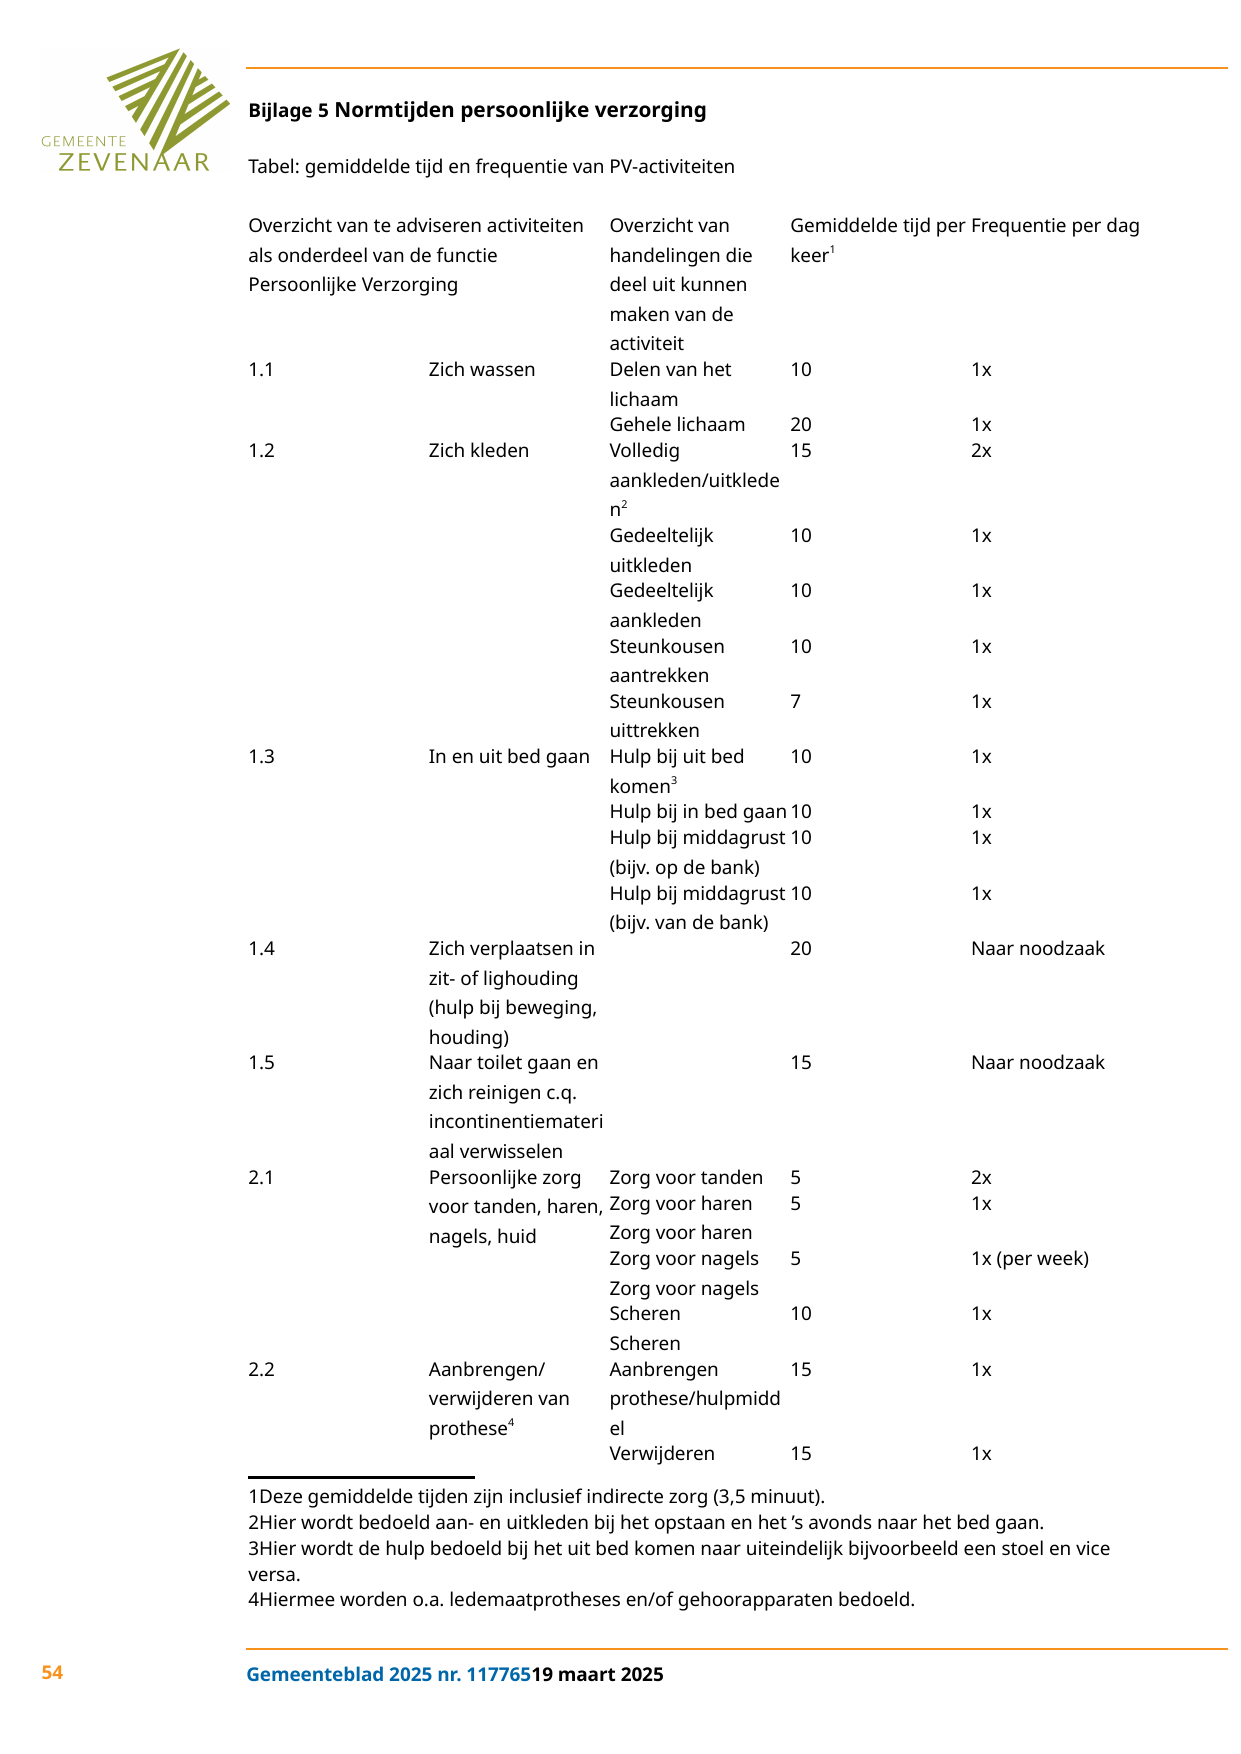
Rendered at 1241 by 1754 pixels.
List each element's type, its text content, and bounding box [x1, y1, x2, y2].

table_cell 10 [790, 1300, 971, 1356]
table_header Overzicht van handelingen die deel uit kunnen maken van de activiteit [609, 212, 790, 356]
picture [41, 47, 231, 172]
table_cell 10 [790, 578, 971, 633]
table_cell 1x [971, 412, 1152, 437]
table_cell 2.2 [248, 1356, 429, 1466]
table_cell 1x [971, 522, 1152, 577]
table_cell Scheren Scheren [609, 1300, 790, 1356]
table_cell Zich wassen [429, 356, 609, 437]
table_cell Steunkousen uittrekken [609, 688, 790, 743]
table_cell Steunkousen aantrekken [609, 633, 790, 688]
table_cell 15 [790, 1356, 971, 1441]
text Bijlage 5 Normtijden persoonlijke verzorging [248, 95, 1152, 123]
table_cell 1.3 [248, 744, 429, 935]
table_cell 10 [790, 825, 971, 880]
text Tabel: gemiddelde tijd en frequentie van PV-activiteiten [248, 153, 1152, 179]
table_cell 1.5 [248, 1050, 429, 1164]
table_cell Zich kleden [429, 437, 609, 743]
table_cell Zorg voor nagels Zorg voor nagels [609, 1245, 790, 1300]
table_cell Volledig aankleden/uitkleden [609, 437, 790, 522]
table_cell 10 [790, 522, 971, 577]
table_cell 1.4 [248, 935, 429, 1049]
table_cell Delen van het lichaam [609, 356, 790, 412]
table_cell Gedeeltelijk aankleden [609, 578, 790, 633]
table_cell Naar noodzaak [971, 1050, 1152, 1164]
table_cell 5 [790, 1190, 971, 1245]
table_cell 15 [790, 437, 971, 522]
table_cell 1x (per week) [971, 1245, 1152, 1300]
table_cell Zorg voor haren Zorg voor haren [609, 1190, 790, 1245]
table_cell 1.2 [248, 437, 429, 743]
table_cell Aanbrengen prothese/hulpmiddel [609, 1356, 790, 1441]
table_cell 20 [790, 935, 971, 1049]
table_cell 2.1 [248, 1164, 429, 1356]
table_cell Persoonlijke zorg voor tanden, haren, nagels, huid [429, 1164, 609, 1356]
table_cell Naar noodzaak [971, 935, 1152, 1049]
table_cell 5 [790, 1164, 971, 1190]
table_cell Hulp bij middagrust (bijv. van de bank) [609, 880, 790, 935]
table_cell 1x [971, 744, 1152, 799]
table_cell 1x [971, 356, 1152, 412]
table_cell 1.1 [248, 356, 429, 437]
table_cell 1x [971, 1441, 1152, 1466]
table_cell 1x [971, 825, 1152, 880]
table_cell 10 [790, 356, 971, 412]
table_cell 1x [971, 578, 1152, 633]
table_cell 1x [971, 880, 1152, 935]
table_cell [609, 1050, 790, 1164]
table_cell Verwijderen [609, 1441, 790, 1466]
table_cell Gedeeltelijk uitkleden [609, 522, 790, 577]
table_cell 10 [790, 880, 971, 935]
table_cell In en uit bed gaan [429, 744, 609, 935]
table_cell Zich verplaatsen in zit- of lighouding (hulp bij beweging, houding) [429, 935, 609, 1049]
table_cell 1x [971, 1300, 1152, 1356]
table_cell 1x [971, 688, 1152, 743]
table_cell 1x [971, 1356, 1152, 1441]
table_cell Naar toilet gaan en zich reinigen c.q. incontinentiemateriaal verwisselen [429, 1050, 609, 1164]
table_cell 1x [971, 799, 1152, 824]
table_cell Hulp bij middagrust (bijv. op de bank) [609, 825, 790, 880]
table_cell Zorg voor tanden [609, 1164, 790, 1190]
table_cell 15 [790, 1441, 971, 1466]
table_cell 10 [790, 744, 971, 799]
table_cell [609, 935, 790, 1049]
table_cell 1x [971, 633, 1152, 688]
table_cell 5 [790, 1245, 971, 1300]
table_header Gemiddelde tijd per keer [790, 212, 971, 356]
table_cell 7 [790, 688, 971, 743]
table_cell 1x [971, 1190, 1152, 1245]
table_cell Hulp bij uit bed komen [609, 744, 790, 799]
table_cell 10 [790, 799, 971, 824]
table_cell 15 [790, 1050, 971, 1164]
table_header Frequentie per dag [971, 212, 1152, 356]
table_header Overzicht van te adviseren activiteiten als onderdeel van de functie Persoonlijke Verzorging [248, 212, 609, 356]
table_cell 20 [790, 412, 971, 437]
table_cell Gehele lichaam [609, 412, 790, 437]
table_cell Aanbrengen/verwijderen van prothese [429, 1356, 609, 1466]
table_cell 2x [971, 1164, 1152, 1190]
table_cell Hulp bij in bed gaan [609, 799, 790, 824]
table_cell 10 [790, 633, 971, 688]
table_cell 2x [971, 437, 1152, 522]
